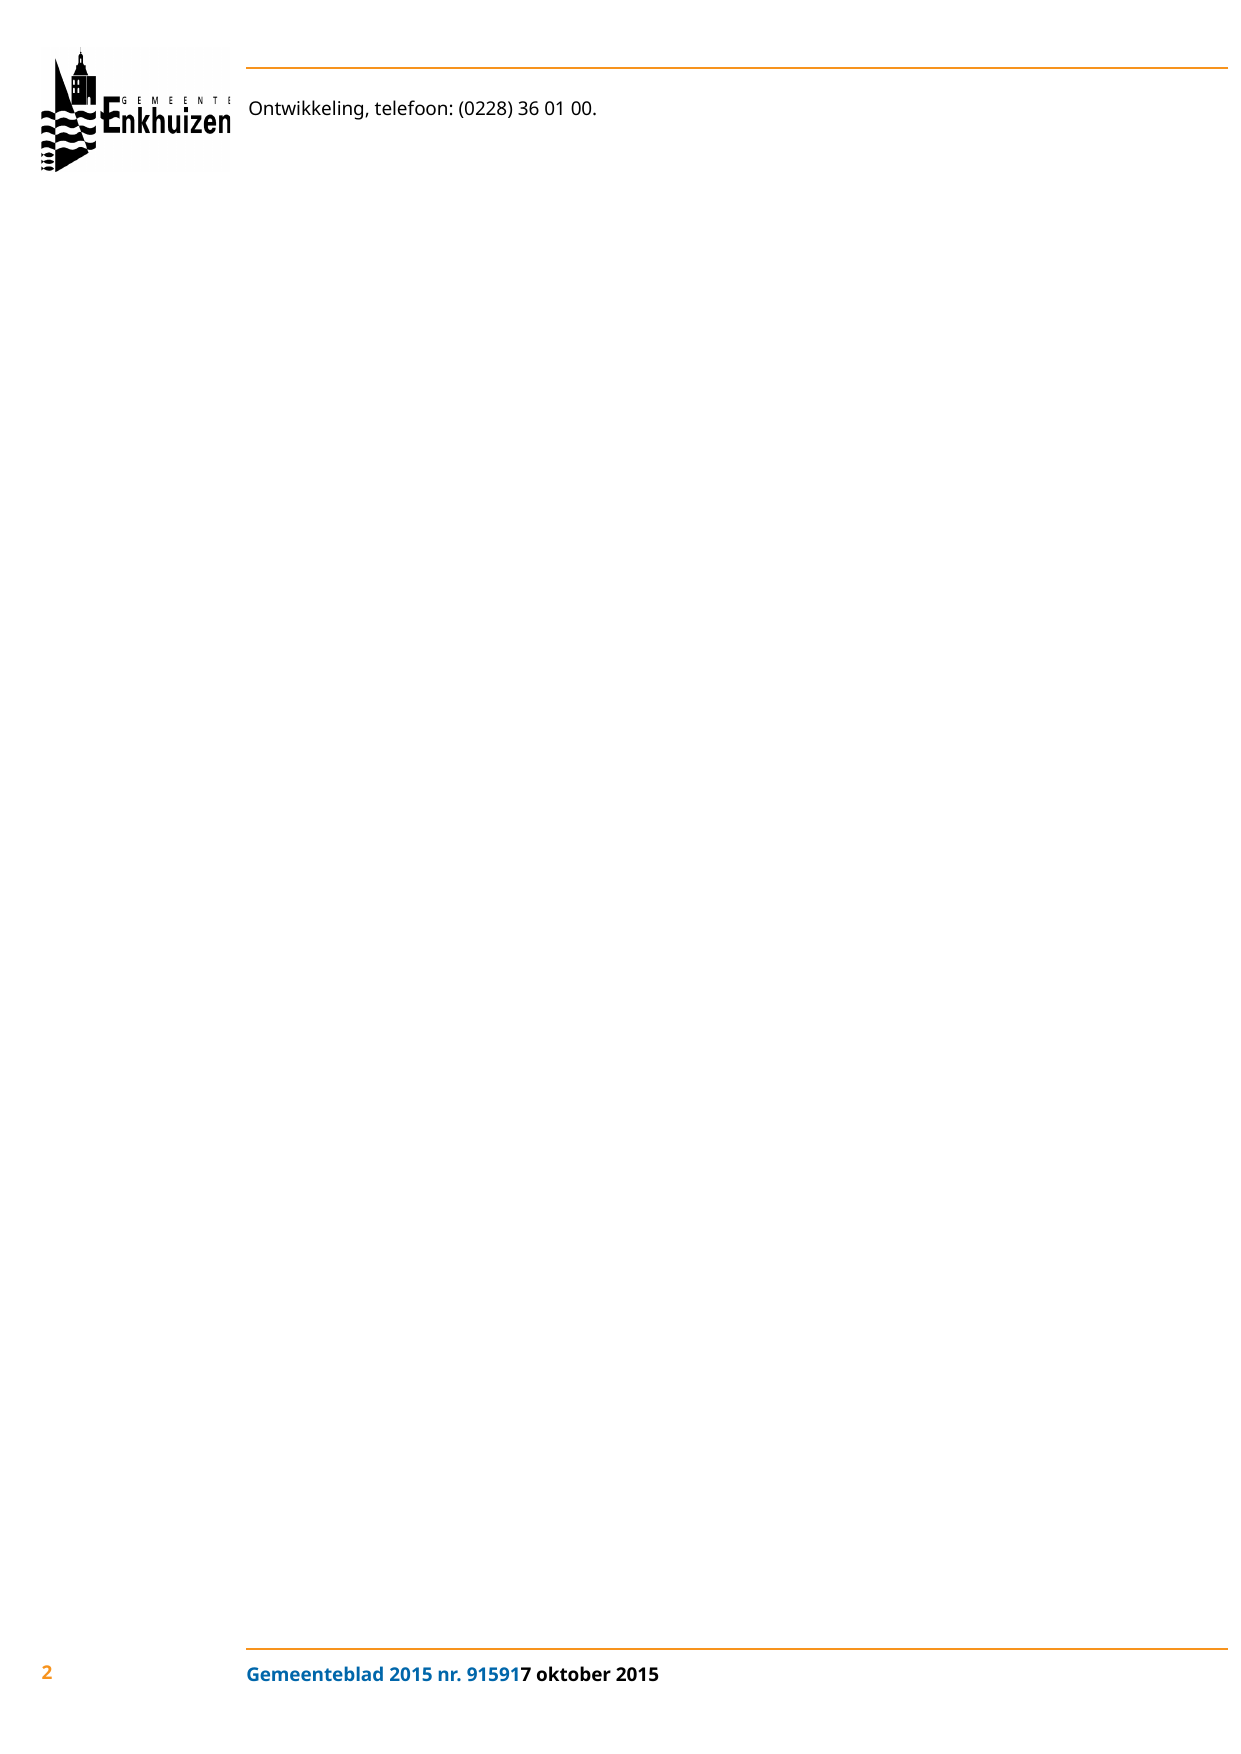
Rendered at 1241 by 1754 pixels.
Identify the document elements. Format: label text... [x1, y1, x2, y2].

picture [41, 47, 231, 172]
text Ontwikkeling, telefoon: (0228) 36 01 00. [248, 95, 1152, 121]
